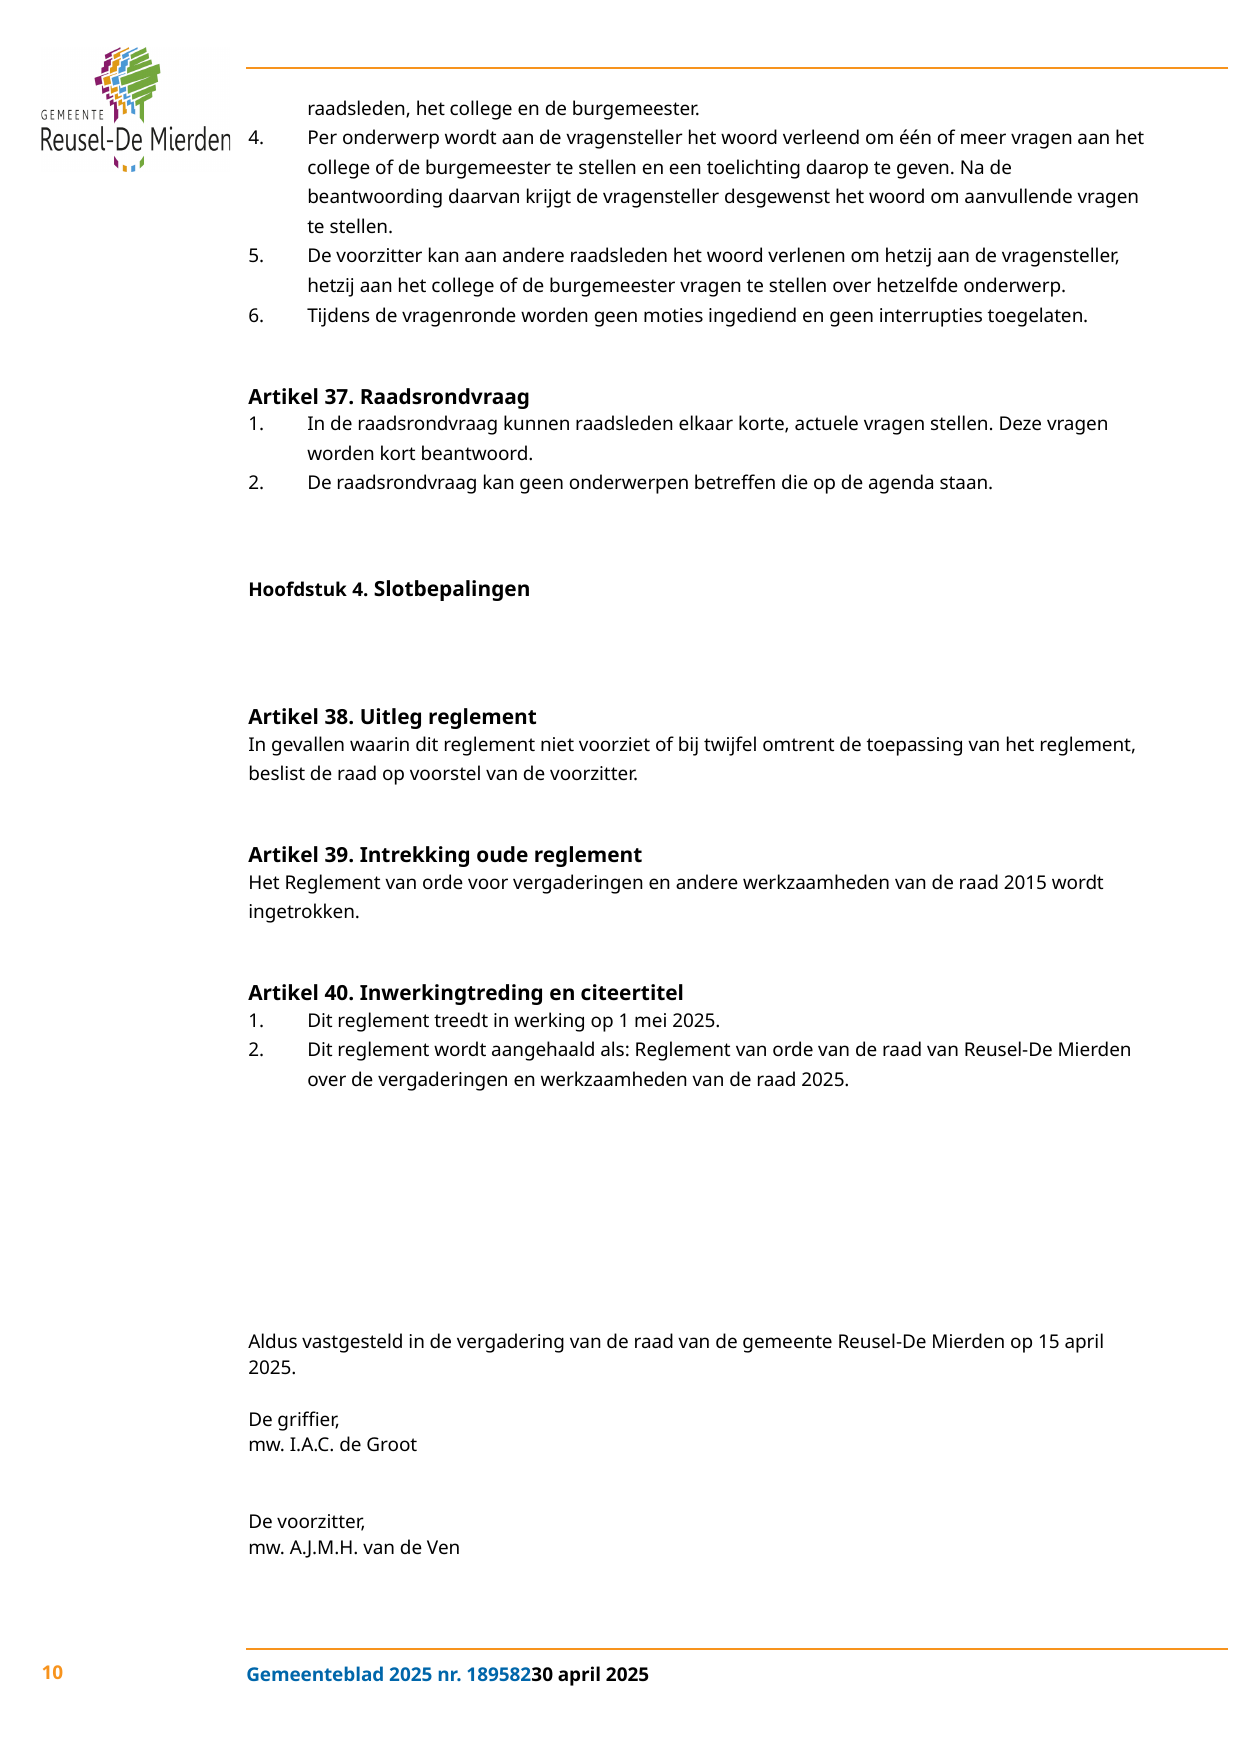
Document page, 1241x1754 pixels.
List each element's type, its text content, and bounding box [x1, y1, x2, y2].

list Dit reglement treedt in werking op 1 mei 2025. [248, 1007, 1152, 1033]
text Artikel 38. Uitleg reglement [248, 702, 1152, 731]
list Tijdens de vragenronde worden geen moties ingediend en geen interrupties toegelaten. [248, 302, 1152, 328]
text Aldus vastgesteld in de vergadering van de raad van de gemeente Reusel-De Mierden op 15 april 2025. [248, 1328, 1152, 1380]
text Artikel 40. Inwerkingtreding en citeertitel [248, 978, 1152, 1007]
list Per onderwerp wordt aan de vragensteller het woord verleend om één of meer vragen aan het college of de burgemeester te stellen en een toelichting daarop te geven. Na de beantwoording daarvan krijgt de vragensteller desgewenst het woord om aanvullende vragen te stellen. [248, 124, 1152, 239]
text De griffier, [248, 1406, 1152, 1431]
text Artikel 39. Intrekking oude reglement [248, 840, 1152, 869]
text In gevallen waarin dit reglement niet voorziet of bij twijfel omtrent de toepassing van het reglement, beslist de raad op voorstel van de voorzitter. [248, 731, 1152, 786]
list Dit reglement wordt aangehaald als: Reglement van orde van de raad van Reusel-De Mierden over de vergaderingen en werkzaamheden van de raad 2025. [248, 1036, 1152, 1092]
text mw. I.A.C. de Groot [248, 1431, 1152, 1457]
list De voorzitter kan aan andere raadsleden het woord verlenen om hetzij aan de vragensteller, hetzij aan het college of de burgemeester vragen te stellen over hetzelfde onderwerp. [248, 243, 1152, 298]
text Hoofdstuk 4. Slotbepalingen [248, 574, 1152, 603]
text De voorzitter, [248, 1509, 1152, 1534]
list raadsleden, het college en de burgemeester. [248, 95, 1152, 121]
text Artikel 37. Raadsrondvraag [248, 382, 1152, 410]
picture [41, 47, 231, 172]
text Het Reglement van orde voor vergaderingen en andere werkzaamheden van de raad 2015 wordt ingetrokken. [248, 869, 1152, 924]
text mw. A.J.M.H. van de Ven [248, 1534, 1152, 1560]
list In de raadsrondvraag kunnen raadsleden elkaar korte, actuele vragen stellen. Deze vragen worden kort beantwoord. [248, 410, 1152, 466]
list De raadsrondvraag kan geen onderwerpen betreffen die op de agenda staan. [248, 469, 1152, 495]
